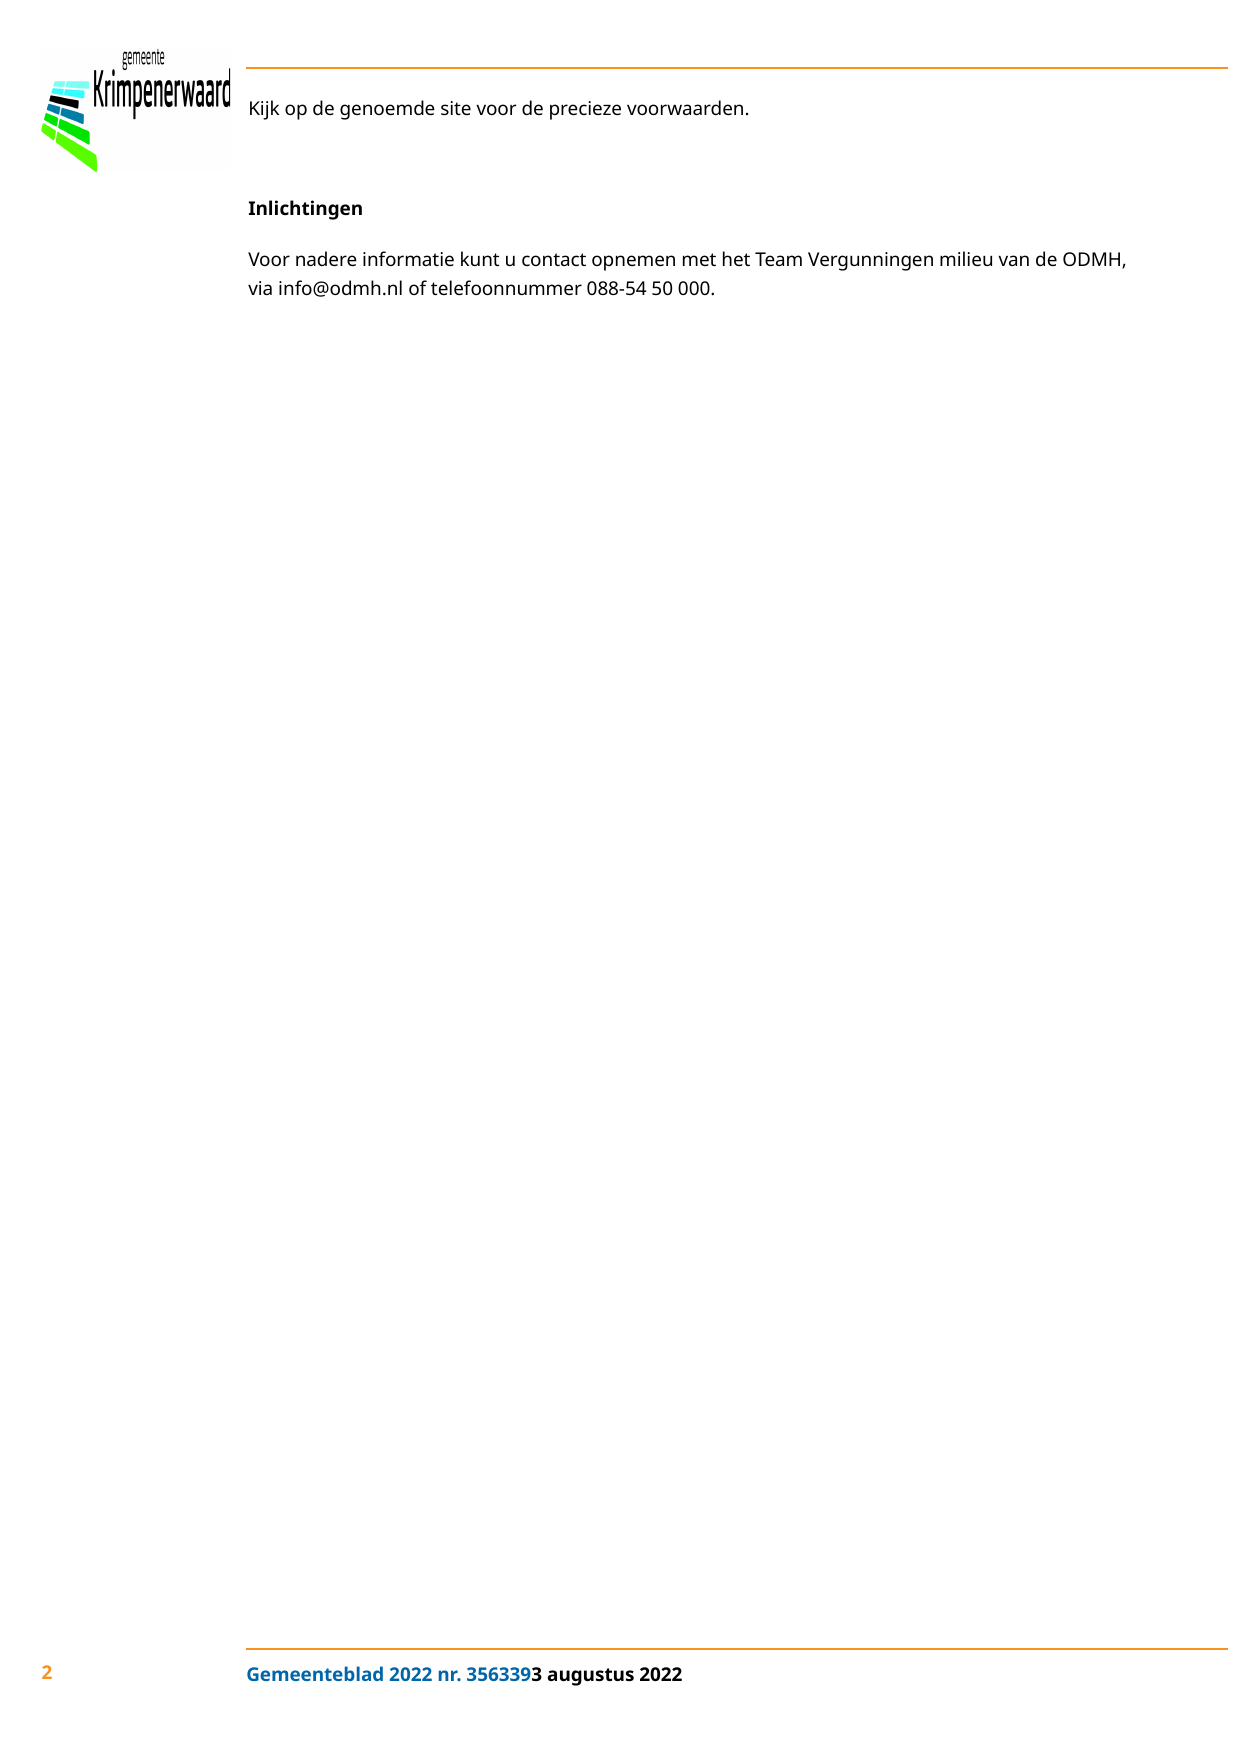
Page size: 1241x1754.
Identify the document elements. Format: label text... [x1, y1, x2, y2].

text Kijk op de genoemde site voor de precieze voorwaarden. [248, 95, 1152, 121]
text Voor nadere informatie kunt u contact opnemen met het Team Vergunningen milieu van de ODMH, via info@odmh.nl of telefoonnummer 088-54 50 000. [248, 246, 1152, 301]
text Inlichtingen [248, 196, 1152, 221]
picture [41, 47, 231, 172]
